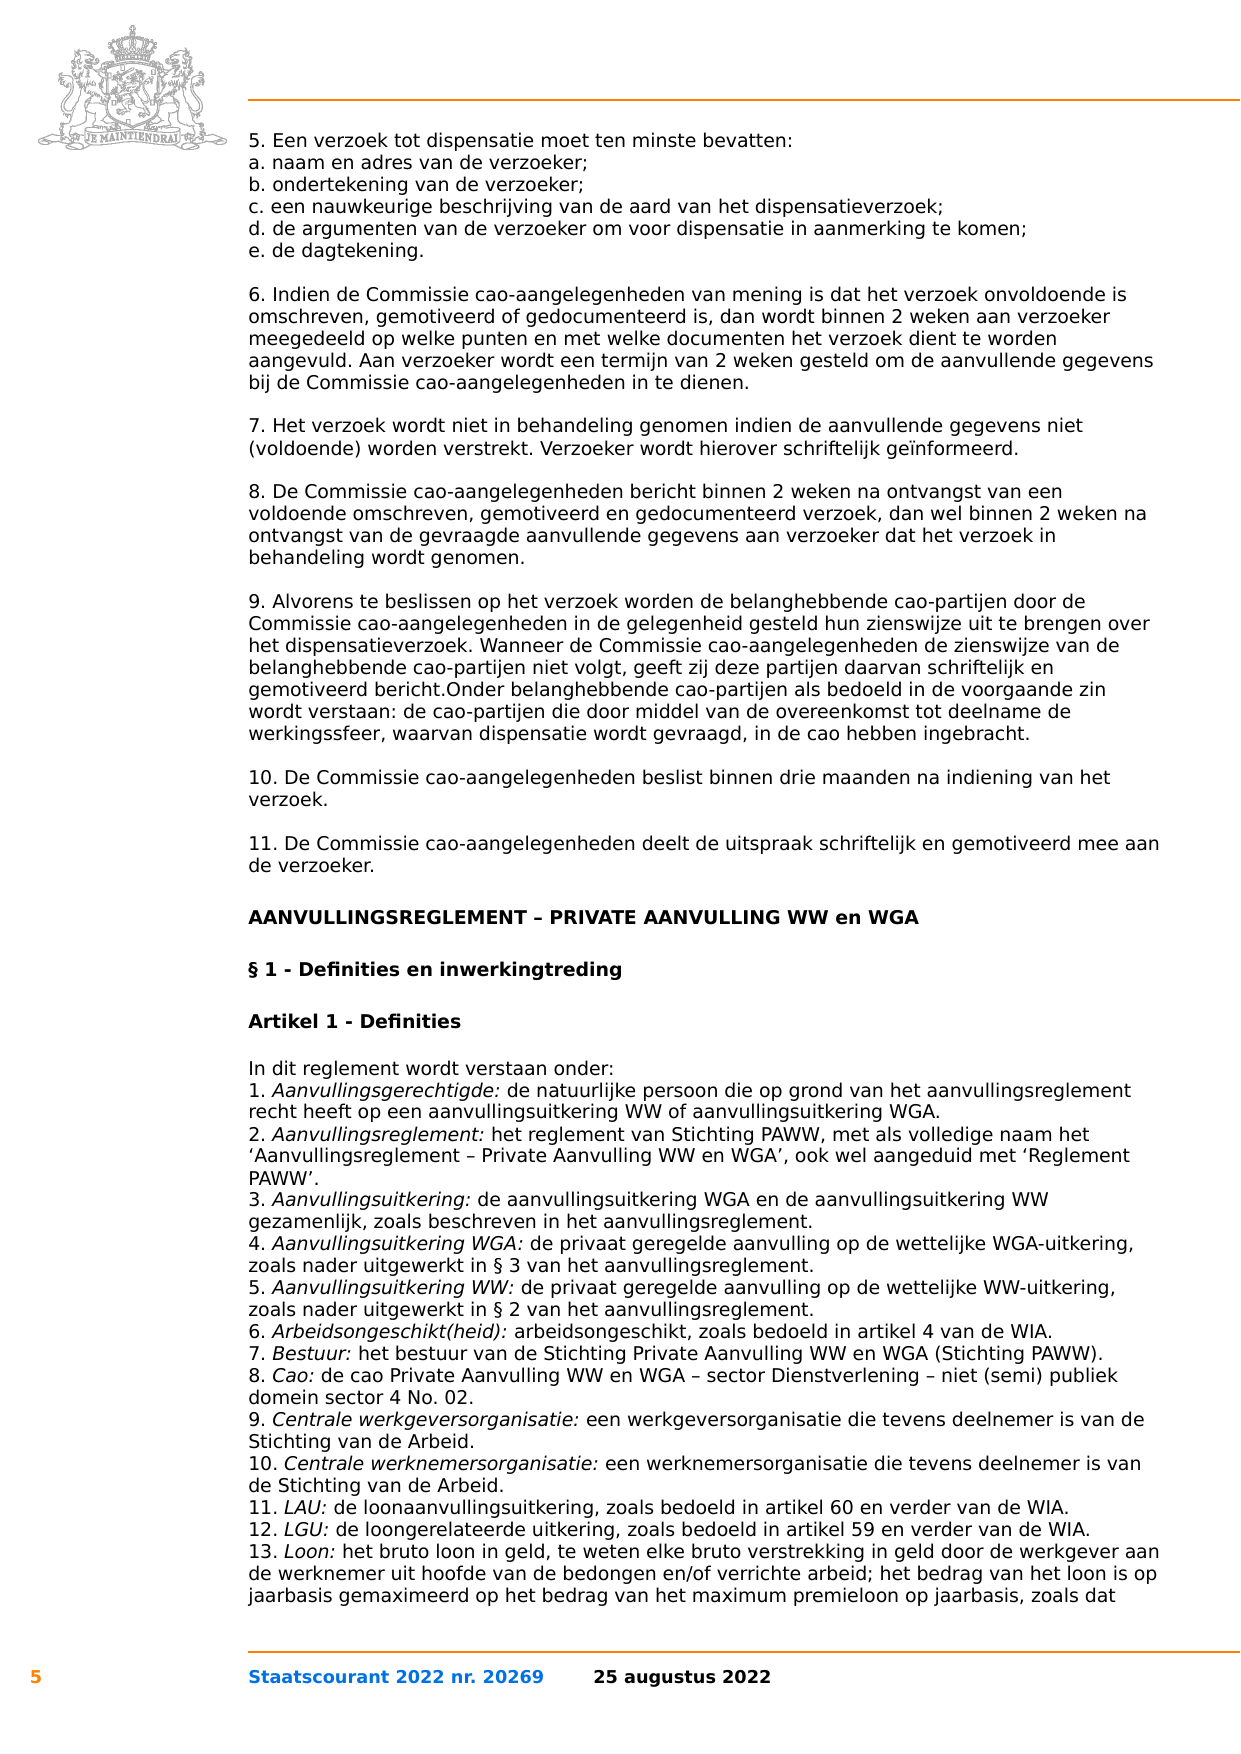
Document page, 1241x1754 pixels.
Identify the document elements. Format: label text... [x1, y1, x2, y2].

text 8. Cao: de cao Private Aanvulling WW en WGA – sector Dienstverlening – niet (semi) publiek domein sector 4 No. 02. [248, 1365, 1163, 1409]
subtitle § 1 - Definities en inwerkingtreding [248, 958, 1163, 981]
text 11. LAU: de loonaanvullingsuitkering, zoals bedoeld in artikel 60 en verder van de WIA. [248, 1497, 1163, 1519]
text 11. De Commissie cao-aangelegenheden deelt de uitspraak schriftelijk en gemotiveerd mee aan de verzoeker. [248, 833, 1163, 877]
text 10. De Commissie cao-aangelegenheden beslist binnen drie maanden na indiening van het verzoek. [248, 767, 1163, 811]
text 3. Aanvullingsuitkering: de aanvullingsuitkering WGA en de aanvullingsuitkering WW gezamenlijk, zoals beschreven in het aanvullingsreglement. [248, 1189, 1163, 1233]
text 12. LGU: de loongerelateerde uitkering, zoals bedoeld in artikel 59 en verder van de WIA. [248, 1519, 1163, 1541]
text 10. Centrale werknemersorganisatie: een werknemersorganisatie die tevens deelnemer is van de Stichting van de Arbeid. [248, 1453, 1163, 1497]
text 7. Bestuur: het bestuur van de Stichting Private Aanvulling WW en WGA (Stichting PAWW). [248, 1343, 1163, 1365]
text 5. Aanvullingsuitkering WW: de privaat geregelde aanvulling op de wettelijke WW-uitkering, zoals nader uitgewerkt in § 2 van het aanvullingsreglement. [248, 1277, 1163, 1321]
text 4. Aanvullingsuitkering WGA: de privaat geregelde aanvulling op de wettelijke WGA-uitkering, zoals nader uitgewerkt in § 3 van het aanvullingsreglement. [248, 1233, 1163, 1277]
picture [38, 25, 227, 150]
text e. de dagtekening. [248, 240, 1163, 262]
text 9. Alvorens te beslissen op het verzoek worden de belanghebbende cao-partijen door de Commissie cao-aangelegenheden in de gelegenheid gesteld hun zienswijze uit te brengen over het dispensatieverzoek. Wanneer de Commissie cao-aangelegenheden de zienswijze van de belanghebbende cao-partijen niet volgt, geeft zij deze partijen daarvan schriftelijk en gemotiveerd bericht.Onder belanghebbende cao-partijen als bedoeld in de voorgaande zin wordt verstaan: de cao-partijen die door middel van de overeenkomst tot deelname de werkingssfeer, waarvan dispensatie wordt gevraagd, in de cao hebben ingebracht. [248, 591, 1163, 745]
text b. ondertekening van de verzoeker; [248, 174, 1163, 196]
text 2. Aanvullingsreglement: het reglement van Stichting PAWW, met als volledige naam het ‘Aanvullingsreglement – Private Aanvulling WW en WGA’, ook wel aangeduid met ‘Reglement PAWW’. [248, 1123, 1163, 1189]
text 7. Het verzoek wordt niet in behandeling genomen indien de aanvullende gegevens niet (voldoende) worden verstrekt. Verzoeker wordt hierover schriftelijk geïnformeerd. [248, 415, 1163, 459]
text 13. Loon: het bruto loon in geld, te weten elke bruto verstrekking in geld door de werkgever aan de werknemer uit hoofde van de bedongen en/of verrichte arbeid; het bedrag van het loon is op jaarbasis gemaximeerd op het bedrag van het maximum premieloon op jaarbasis, zoals dat [248, 1541, 1163, 1607]
text 5. Een verzoek tot dispensatie moet ten minste bevatten: [248, 130, 1163, 152]
subtitle Artikel 1 - Definities [248, 1011, 1163, 1032]
text a. naam en adres van de verzoeker; [248, 152, 1163, 174]
text 6. Arbeidsongeschikt(heid): arbeidsongeschikt, zoals bedoeld in artikel 4 van de WIA. [248, 1321, 1163, 1343]
text In dit reglement wordt verstaan onder: [248, 1057, 1163, 1079]
text c. een nauwkeurige beschrijving van de aard van het dispensatieverzoek; [248, 196, 1163, 218]
text 8. De Commissie cao-aangelegenheden bericht binnen 2 weken na ontvangst van een voldoende omschreven, gemotiveerd en gedocumenteerd verzoek, dan wel binnen 2 weken na ontvangst van de gevraagde aanvullende gegevens aan verzoeker dat het verzoek in behandeling wordt genomen. [248, 481, 1163, 569]
text 1. Aanvullingsgerechtigde: de natuurlijke persoon die op grond van het aanvullingsreglement recht heeft op een aanvullingsuitkering WW of aanvullingsuitkering WGA. [248, 1079, 1163, 1123]
text d. de argumenten van de verzoeker om voor dispensatie in aanmerking te komen; [248, 218, 1163, 240]
text 9. Centrale werkgeversorganisatie: een werkgeversorganisatie die tevens deelnemer is van de Stichting van de Arbeid. [248, 1409, 1163, 1453]
subtitle AANVULLINGSREGLEMENT – PRIVATE AANVULLING WW en WGA [248, 907, 1163, 928]
text 6. Indien de Commissie cao-aangelegenheden van mening is dat het verzoek onvoldoende is omschreven, gemotiveerd of gedocumenteerd is, dan wordt binnen 2 weken aan verzoeker meegedeeld op welke punten en met welke documenten het verzoek dient te worden aangevuld. Aan verzoeker wordt een termijn van 2 weken gesteld om de aanvullende gegevens bij de Commissie cao-aangelegenheden in te dienen. [248, 284, 1163, 393]
